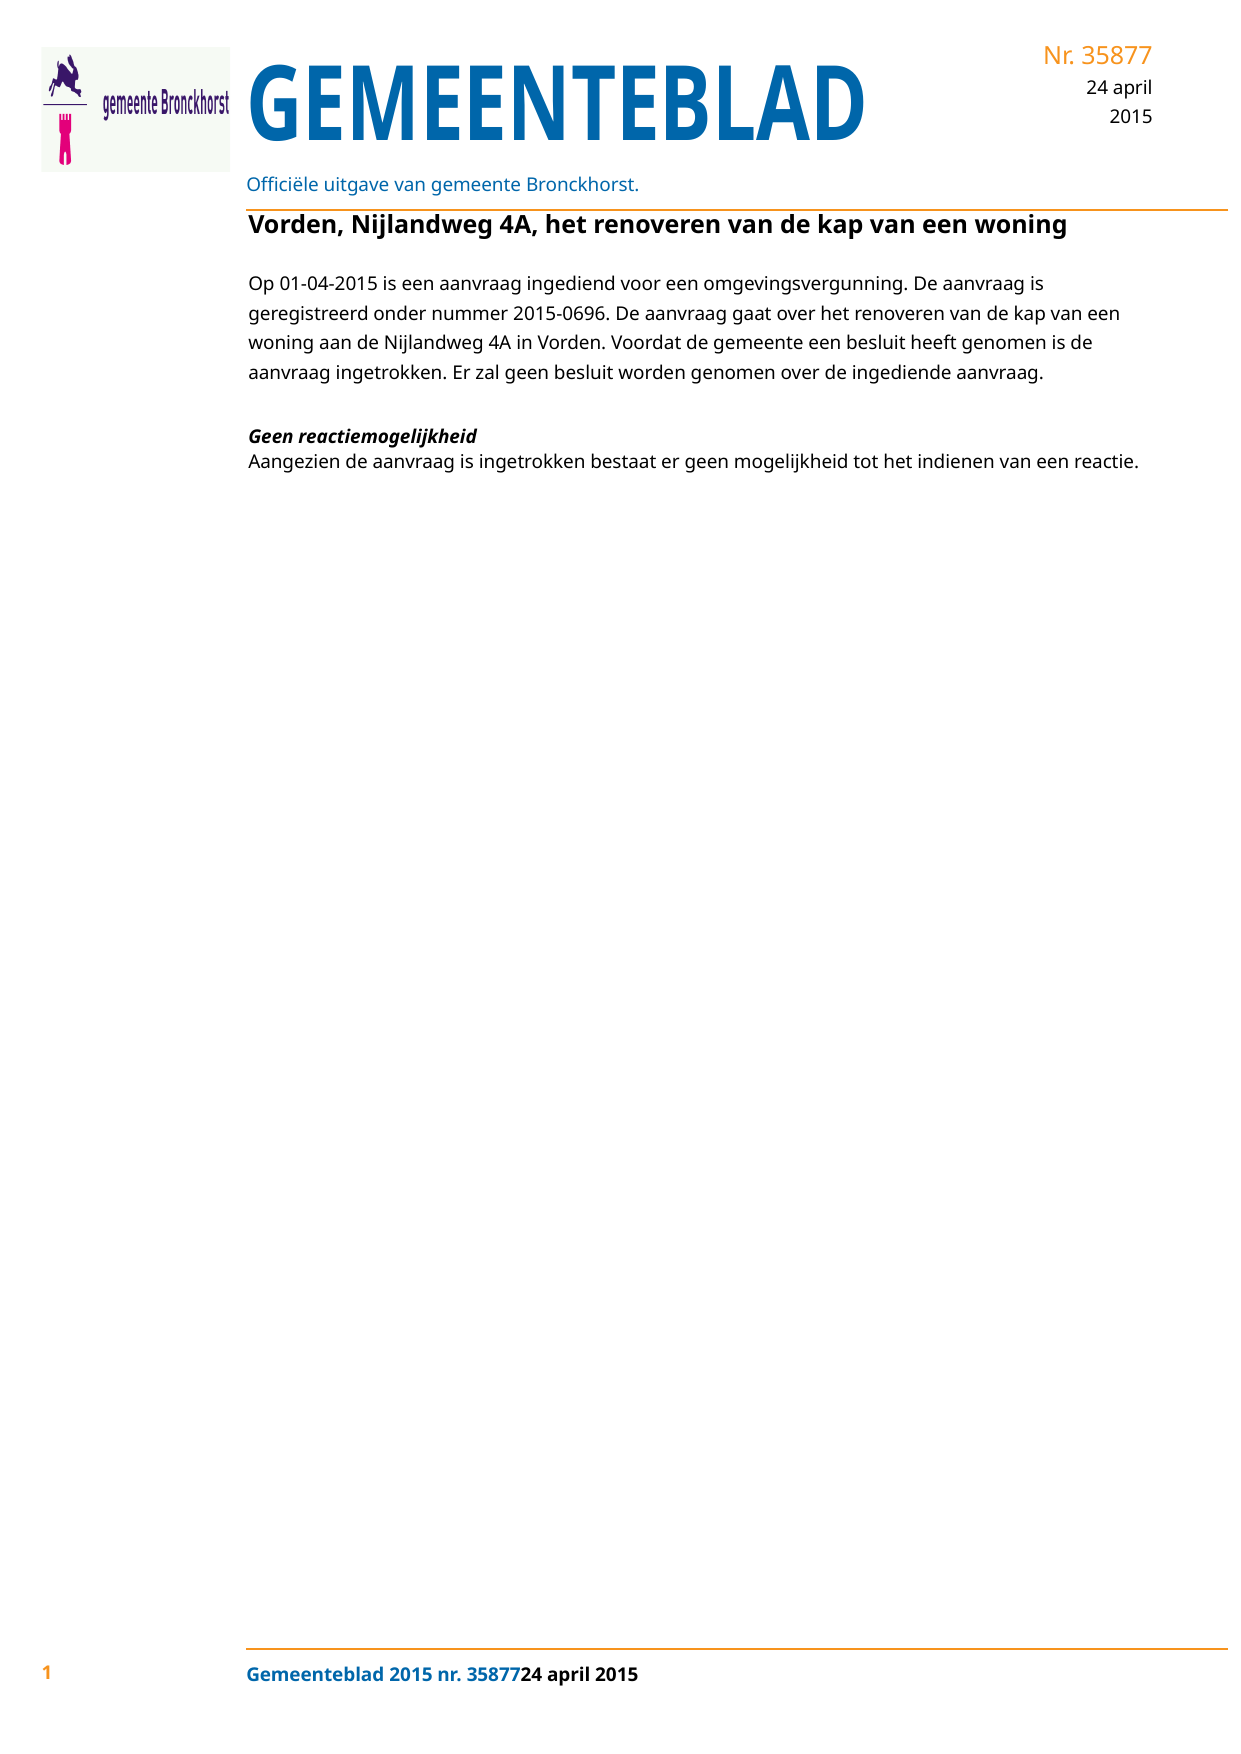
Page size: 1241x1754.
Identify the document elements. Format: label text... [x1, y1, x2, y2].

text Geen reactiemogelijkheid [248, 423, 1152, 449]
text Op 01-04-2015 is een aanvraag ingediend voor een omgevingsvergunning. De aanvraag is geregistreerd onder nummer 2015-0696. De aanvraag gaat over het renoveren van de kap van een woning aan de Nijlandweg 4A in Vorden. Voordat de gemeente een besluit heeft genomen is de aanvraag ingetrokken. Er zal geen besluit worden genomen over de ingediende aanvraag. [248, 270, 1152, 385]
picture [41, 47, 231, 172]
text Vorden, Nijlandweg 4A, het renoveren van de kap van een woning [248, 211, 1152, 241]
text Aangezien de aanvraag is ingetrokken bestaat er geen mogelijkheid tot het indienen van een reactie. [248, 449, 1152, 474]
